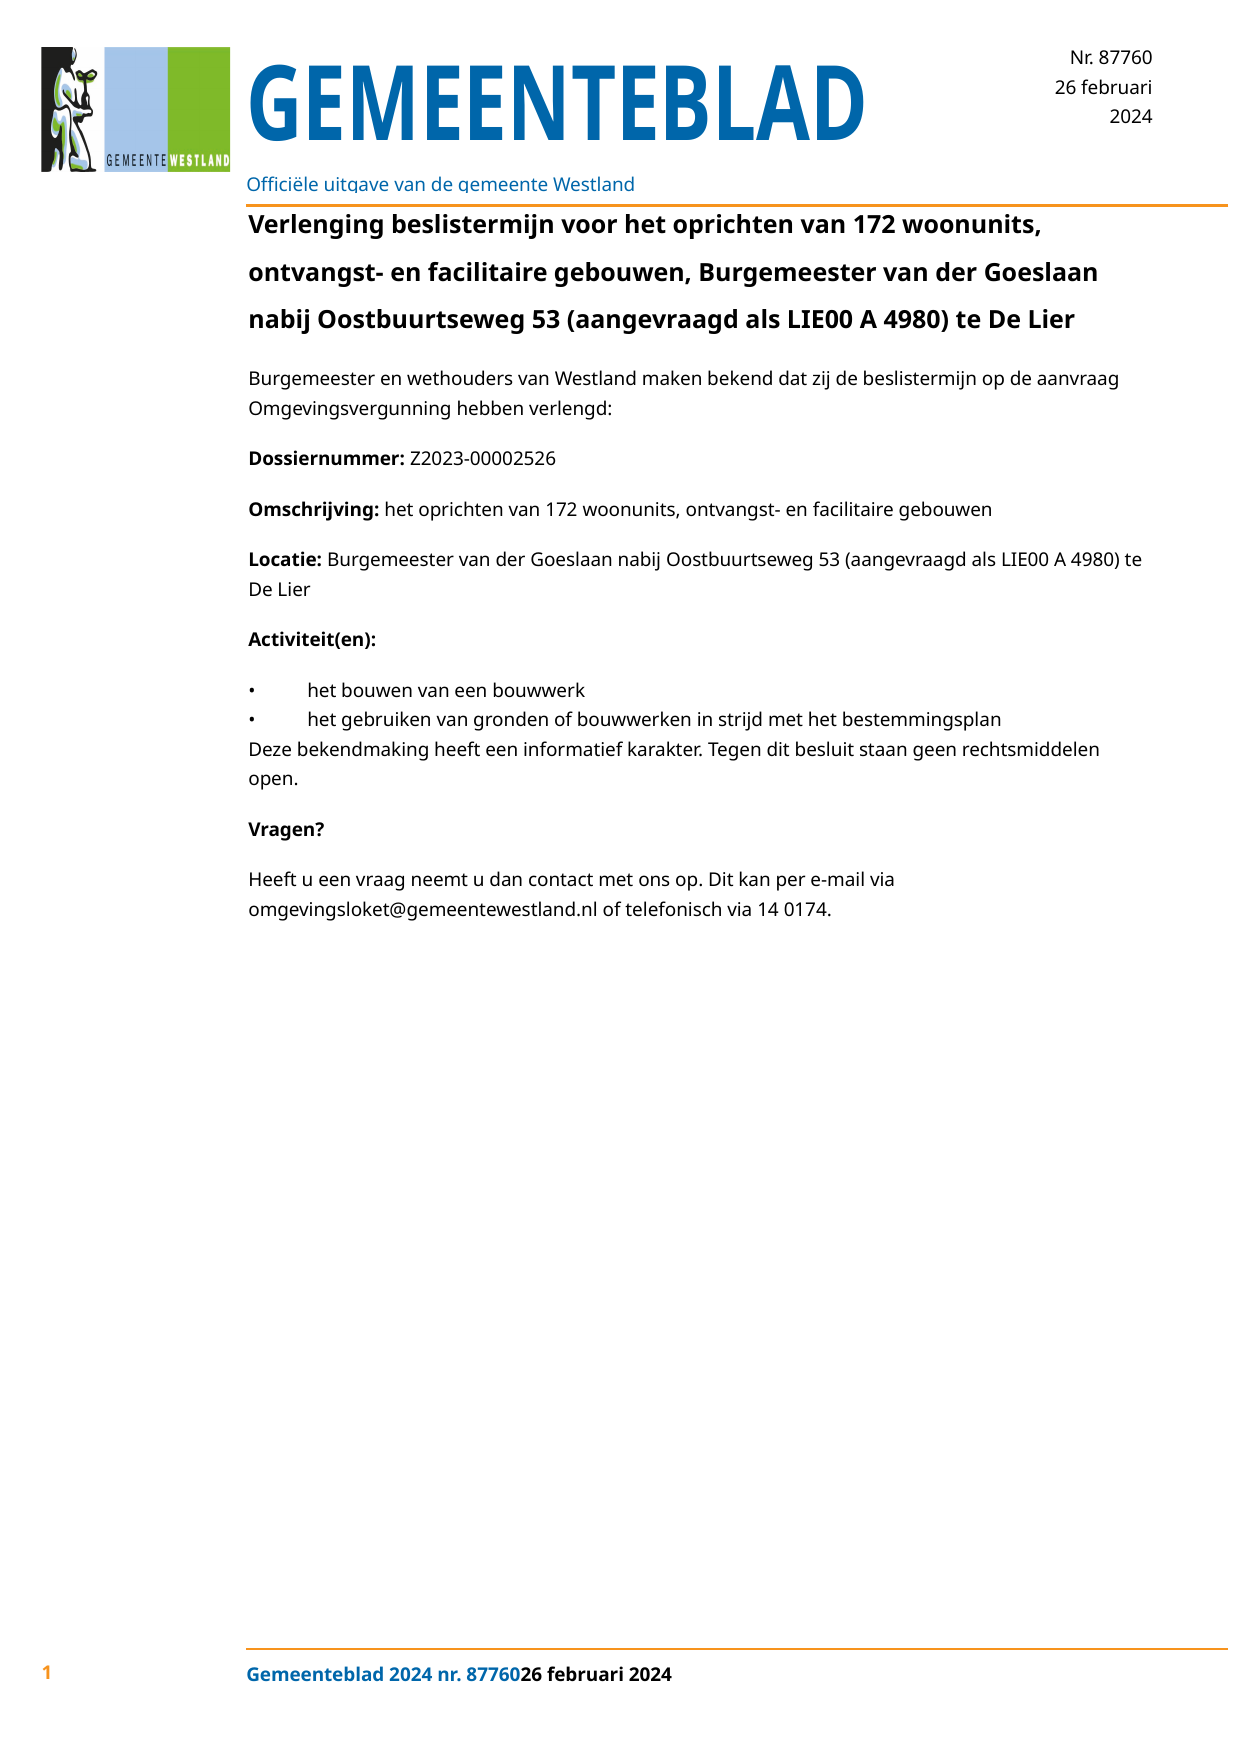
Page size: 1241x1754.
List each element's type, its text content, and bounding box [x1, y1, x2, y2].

list het gebruiken van gronden of bouwwerken in strijd met het bestemmingsplan [248, 706, 1152, 732]
text Burgemeester en wethouders van Westland maken bekend dat zij de beslistermijn op de aanvraag Omgevingsvergunning hebben verlengd: [248, 366, 1152, 421]
text Verlenging beslistermijn voor het oprichten van 172 woonunits, ontvangst- en facilitaire gebouwen, Burgemeester van der Goeslaan nabij Oostbuurtseweg 53 (aangevraagd als LIE00 A 4980) te De Lier [248, 207, 1152, 336]
text Deze bekendmaking heeft een informatief karakter. Tegen dit besluit staan geen rechtsmiddelen open. [248, 736, 1152, 791]
text Vragen? [248, 816, 1152, 842]
list het bouwen van een bouwwerk [248, 677, 1152, 702]
text Omschrijving: het oprichten van 172 woonunits, ontvangst- en facilitaire gebouwen [248, 496, 1152, 522]
text Dossiernummer: Z2023-00002526 [248, 446, 1152, 471]
text Locatie: Burgemeester van der Goeslaan nabij Oostbuurtseweg 53 (aangevraagd als LIE00 A 4980) te De Lier [248, 546, 1152, 602]
text Activiteit(en): [248, 626, 1152, 652]
picture [41, 47, 231, 172]
text Heeft u een vraag neemt u dan contact met ons op. Dit kan per e-mail via omgevingsloket@gemeentewestland.nl of telefonisch via 14 0174. [248, 866, 1152, 922]
